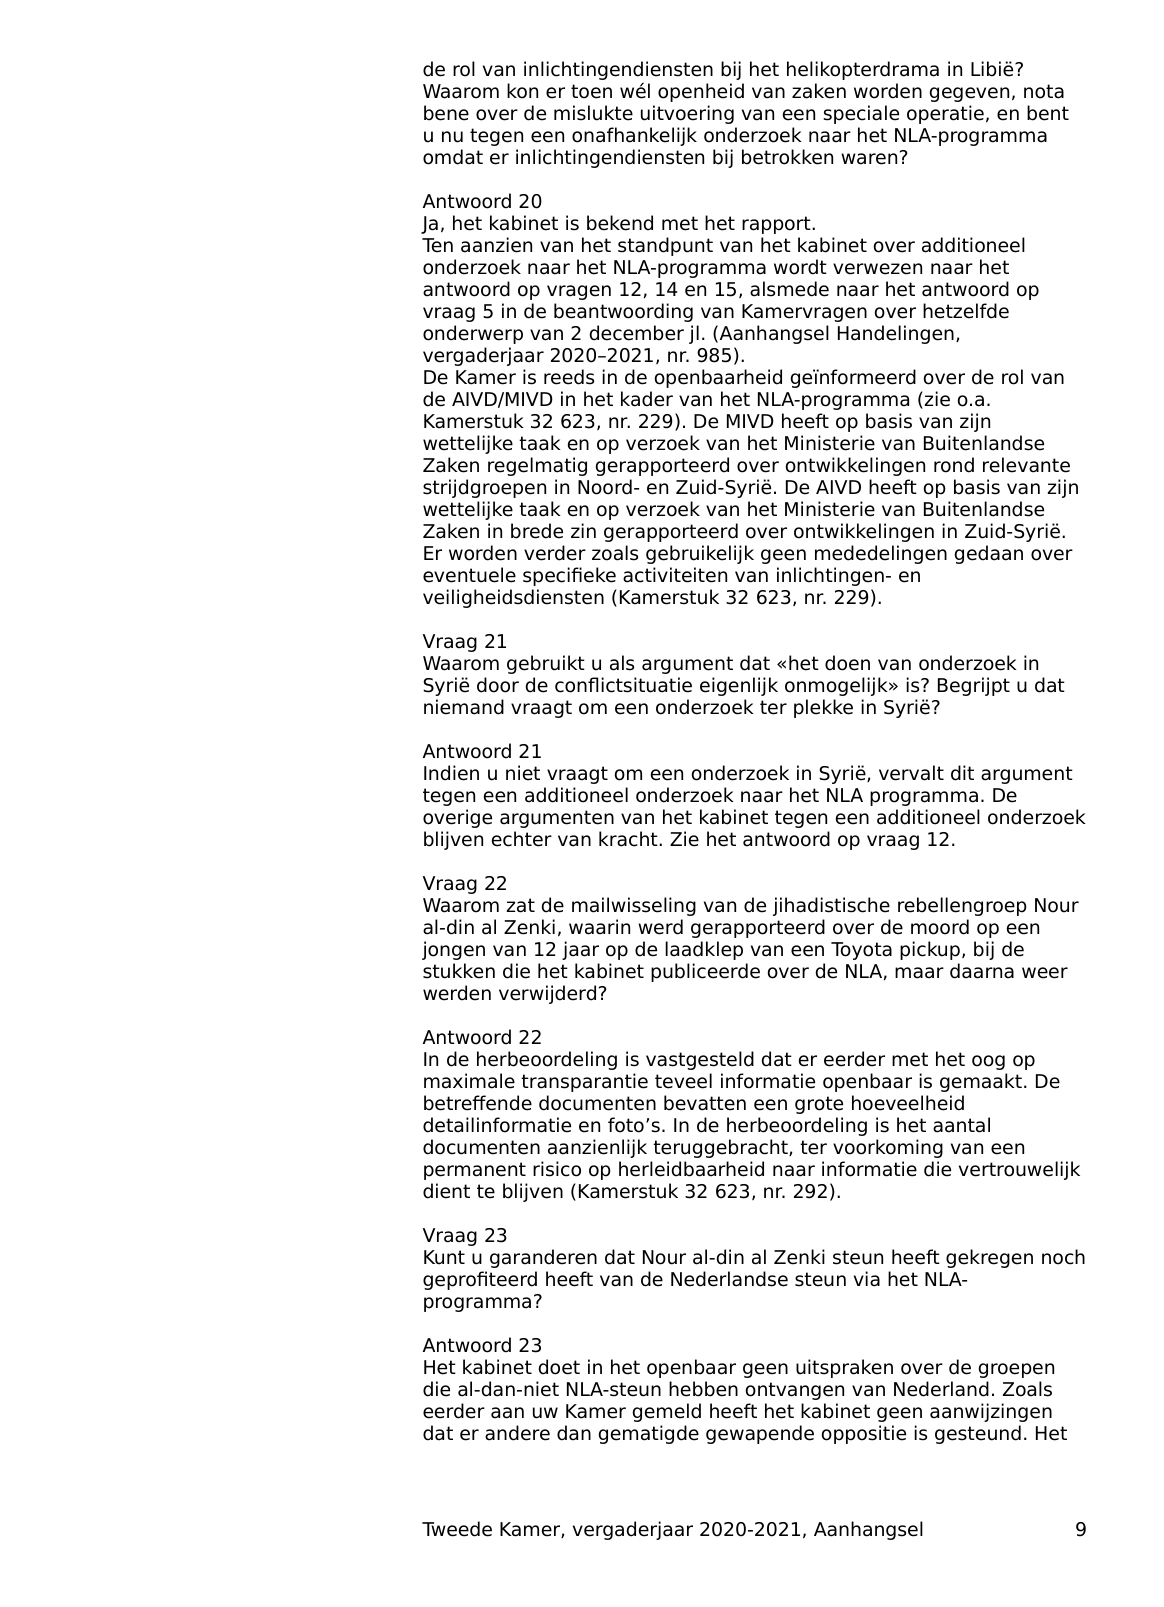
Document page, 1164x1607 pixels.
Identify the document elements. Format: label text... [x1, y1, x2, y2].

text Vraag 22 [422, 873, 1087, 895]
text Kunt u garanderen dat Nour al-din al Zenki steun heeft gekregen noch geprofiteerd heeft van de Nederlandse steun via het NLA-programma? [422, 1247, 1087, 1313]
text Antwoord 20 [422, 191, 1087, 213]
text Indien u niet vraagt om een onderzoek in Syrië, vervalt dit argument tegen een additioneel onderzoek naar het NLA programma. De overige argumenten van het kabinet tegen een additioneel onderzoek blijven echter van kracht. Zie het antwoord op vraag 12. [422, 763, 1087, 851]
text Waarom gebruikt u als argument dat «het doen van onderzoek in Syrië door de conflictsituatie eigenlijk onmogelijk» is? Begrijpt u dat niemand vraagt om een onderzoek ter plekke in Syrië? [422, 653, 1087, 719]
text Het kabinet doet in het openbaar geen uitspraken over de groepen die al-dan-niet NLA-steun hebben ontvangen van Nederland. Zoals eerder aan uw Kamer gemeld heeft het kabinet geen aanwijzingen dat er andere dan gematigde gewapende oppositie is gesteund. Het [422, 1357, 1087, 1445]
text Antwoord 22 [422, 1027, 1087, 1049]
text Ten aanzien van het standpunt van het kabinet over additioneel onderzoek naar het NLA-programma wordt verwezen naar het antwoord op vragen 12, 14 en 15, alsmede naar het antwoord op vraag 5 in de beantwoording van Kamervragen over hetzelfde onderwerp van 2 december jl. (Aanhangsel Handelingen, vergaderjaar 2020–2021, nr. 985). [422, 235, 1087, 367]
text Vraag 23 [422, 1225, 1087, 1247]
text Antwoord 23 [422, 1335, 1087, 1357]
text Waarom zat de mailwisseling van de jihadistische rebellengroep Nour al-din al Zenki, waarin werd gerapporteerd over de moord op een jongen van 12 jaar op de laadklep van een Toyota pickup, bij de stukken die het kabinet publiceerde over de NLA, maar daarna weer werden verwijderd? [422, 895, 1087, 1005]
text De Kamer is reeds in de openbaarheid geïnformeerd over de rol van de AIVD/MIVD in het kader van het NLA-programma (zie o.a. Kamerstuk 32 623, nr. 229). De MIVD heeft op basis van zijn wettelijke taak en op verzoek van het Ministerie van Buitenlandse Zaken regelmatig gerapporteerd over ontwikkelingen rond relevante strijdgroepen in Noord- en Zuid-Syrië. De AIVD heeft op basis van zijn wettelijke taak en op verzoek van het Ministerie van Buitenlandse Zaken in brede zin gerapporteerd over ontwikkelingen in Zuid-Syrië. Er worden verder zoals gebruikelijk geen mededelingen gedaan over eventuele specifieke activiteiten van inlichtingen- en veiligheidsdiensten (Kamerstuk 32 623, nr. 229). [422, 367, 1087, 609]
text de rol van inlichtingendiensten bij het helikopterdrama in Libië? Waarom kon er toen wél openheid van zaken worden gegeven, nota bene over de mislukte uitvoering van een speciale operatie, en bent u nu tegen een onafhankelijk onderzoek naar het NLA-programma omdat er inlichtingendiensten bij betrokken waren? [422, 59, 1087, 169]
text Antwoord 21 [422, 741, 1087, 763]
text Ja, het kabinet is bekend met het rapport. [422, 213, 1087, 235]
text Vraag 21 [422, 631, 1087, 653]
text In de herbeoordeling is vastgesteld dat er eerder met het oog op maximale transparantie teveel informatie openbaar is gemaakt. De betreffende documenten bevatten een grote hoeveelheid detailinformatie en foto’s. In de herbeoordeling is het aantal documenten aanzienlijk teruggebracht, ter voorkoming van een permanent risico op herleidbaarheid naar informatie die vertrouwelijk dient te blijven (Kamerstuk 32 623, nr. 292). [422, 1049, 1087, 1203]
